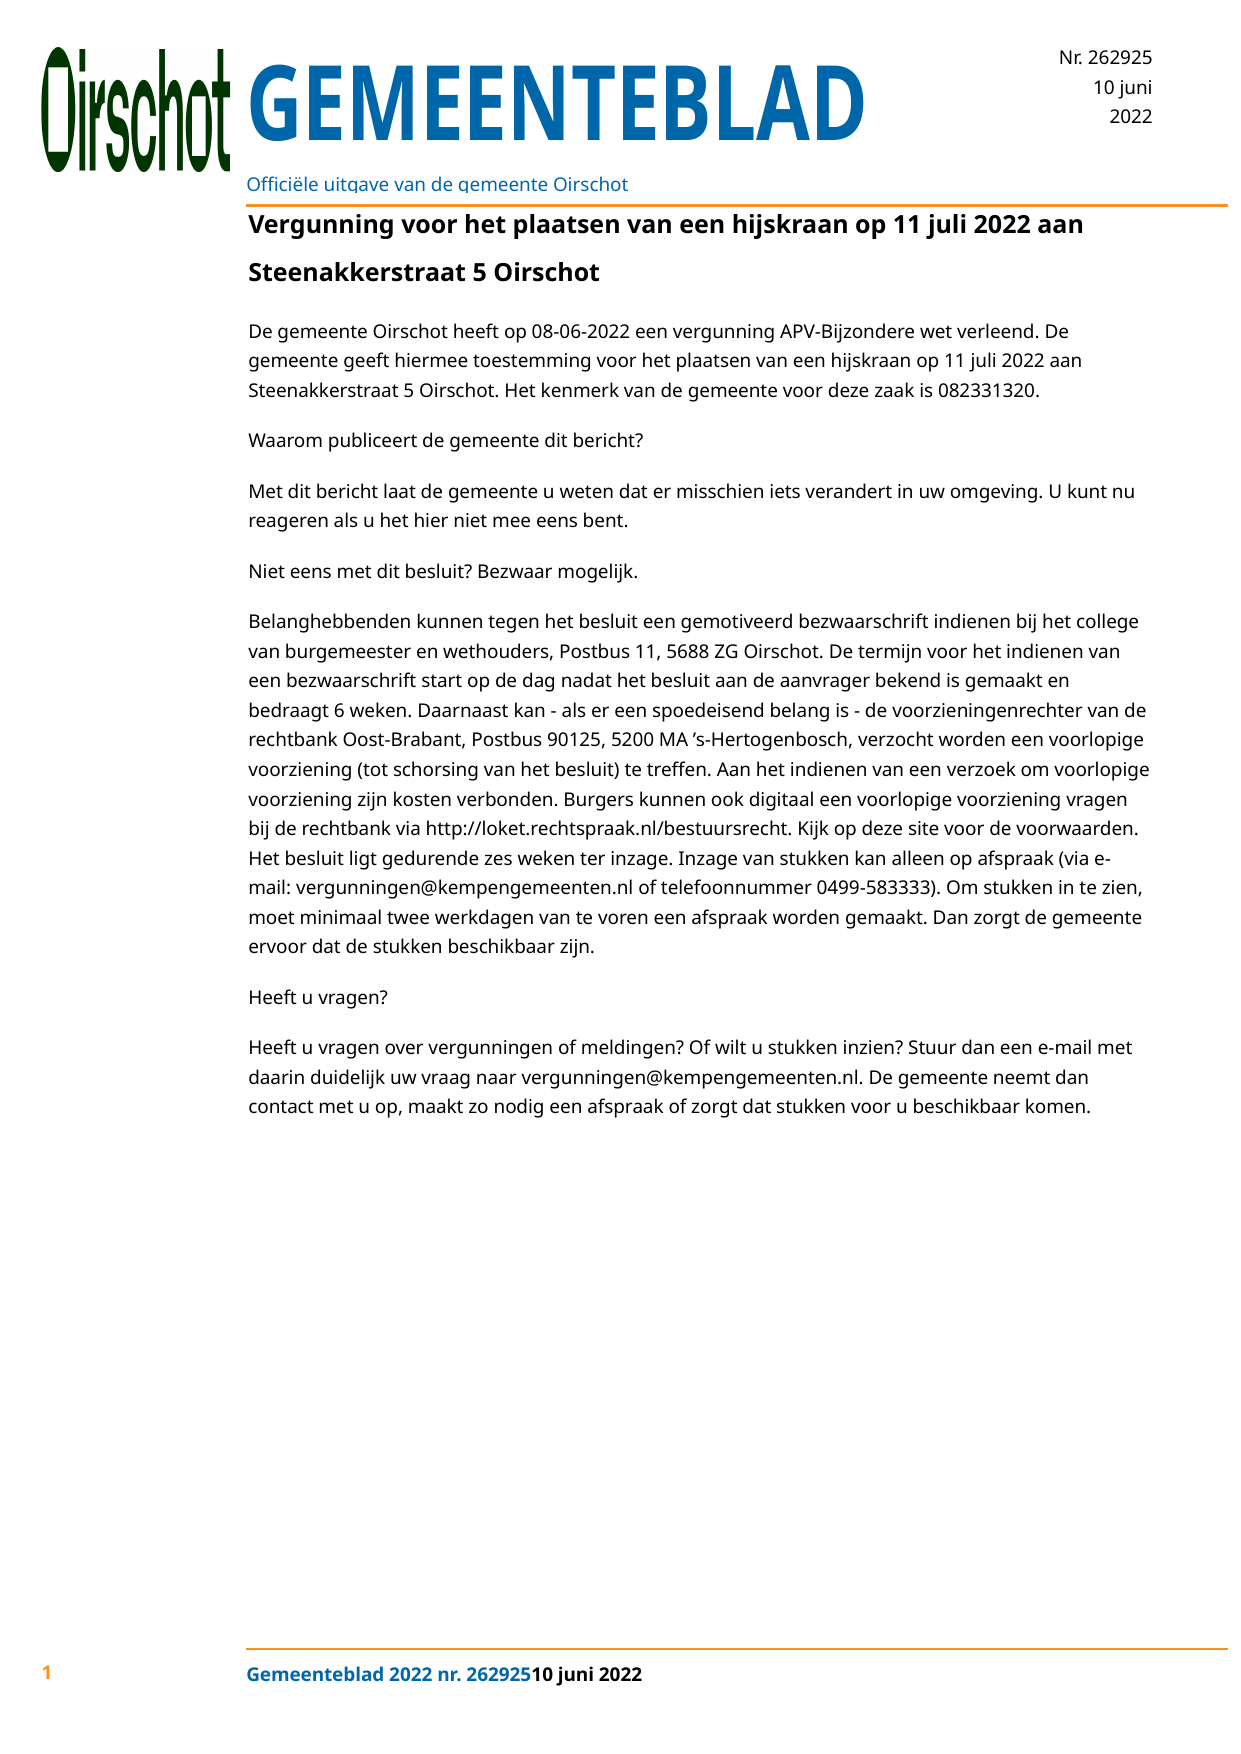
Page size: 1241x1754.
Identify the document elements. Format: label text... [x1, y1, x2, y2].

text Niet eens met dit besluit? Bezwaar mogelijk. [248, 558, 1152, 584]
text Belanghebbenden kunnen tegen het besluit een gemotiveerd bezwaarschrift indienen bij het college van burgemeester en wethouders, Postbus 11, 5688 ZG Oirschot. De termijn voor het indienen van een bezwaarschrift start op de dag nadat het besluit aan de aanvrager bekend is gemaakt en bedraagt 6 weken. Daarnaast kan - als er een spoedeisend belang is - de voorzieningenrechter van de rechtbank Oost-Brabant, Postbus 90125, 5200 MA ’s-Hertogenbosch, verzocht worden een voorlopige voorziening (tot schorsing van het besluit) te treffen. Aan het indienen van een verzoek om voorlopige voorziening zijn kosten verbonden. Burgers kunnen ook digitaal een voorlopige voorziening vragen bij de rechtbank via http://loket.rechtspraak.nl/bestuursrecht. Kijk op deze site voor de voorwaarden. Het besluit ligt gedurende zes weken ter inzage. Inzage van stukken kan alleen op afspraak (via e-mail: vergunningen@kempengemeenten.nl of telefoonnummer 0499-583333). Om stukken in te zien, moet minimaal twee werkdagen van te voren een afspraak worden gemaakt. Dan zorgt de gemeente ervoor dat de stukken beschikbaar zijn. [248, 608, 1152, 959]
text Met dit bericht laat de gemeente u weten dat er misschien iets verandert in uw omgeving. U kunt nu reageren als u het hier niet mee eens bent. [248, 478, 1152, 533]
text De gemeente Oirschot heeft op 08-06-2022 een vergunning APV-Bijzondere wet verleend. De gemeente geeft hiermee toestemming voor het plaatsen van een hijskraan op 11 juli 2022 aan Steenakkerstraat 5 Oirschot. Het kenmerk van de gemeente voor deze zaak is 082331320. [248, 318, 1152, 403]
text Waarom publiceert de gemeente dit bericht? [248, 427, 1152, 453]
picture [41, 47, 231, 172]
text Heeft u vragen? [248, 984, 1152, 1010]
text Vergunning voor het plaatsen van een hijskraan op 11 juli 2022 aan Steenakkerstraat 5 Oirschot [248, 207, 1152, 288]
text Heeft u vragen over vergunningen of meldingen? Of wilt u stukken inzien? Stuur dan een e-mail met daarin duidelijk uw vraag naar vergunningen@kempengemeenten.nl. De gemeente neemt dan contact met u op, maakt zo nodig een afspraak of zorgt dat stukken voor u beschikbaar komen. [248, 1034, 1152, 1119]
